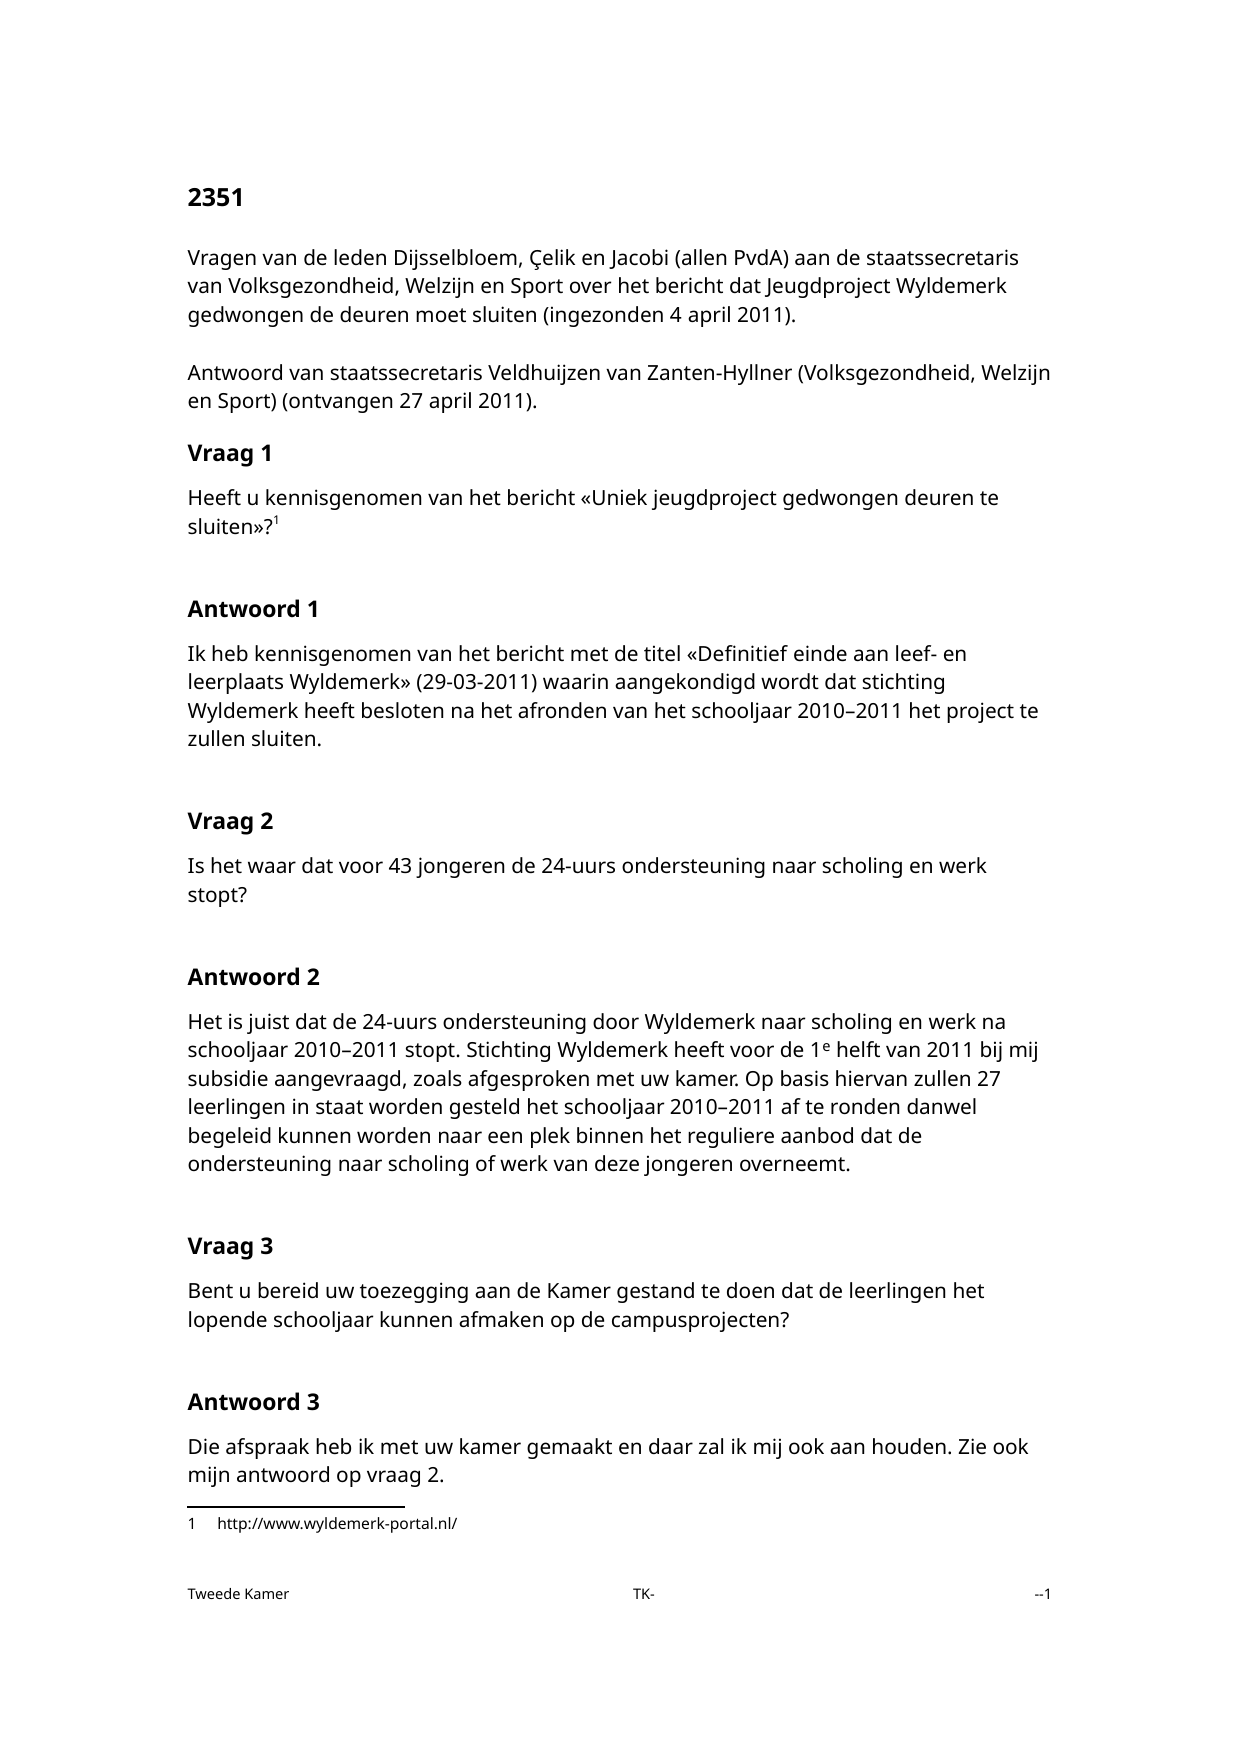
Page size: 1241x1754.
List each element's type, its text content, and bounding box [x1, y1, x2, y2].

text Die afspraak heb ik met uw kamer gemaakt en daar zal ik mij ook aan houden. Zie ook mijn antwoord op vraag 2. [187, 1432, 1053, 1489]
subtitle Vraag 3 [187, 1230, 1053, 1262]
subtitle Antwoord 1 [187, 593, 1053, 624]
text http://www.wyldemerk-portal.nl/ [187, 1506, 1053, 1534]
text Het is juist dat de 24-uurs ondersteuning door Wyldemerk naar scholing en werk na schooljaar 2010–2011 stopt. Stichting Wyldemerk heeft voor de 1e helft van 2011 bij mij subsidie aangevraagd, zoals afgesproken met uw kamer. Op basis hiervan zullen 27 leerlingen in staat worden gesteld het schooljaar 2010–2011 af te ronden danwel begeleid kunnen worden naar een plek binnen het reguliere aanbod dat de ondersteuning naar scholing of werk van deze jongeren overneemt. [187, 1007, 1053, 1178]
text Ik heb kennisgenomen van het bericht met de titel «Definitief einde aan leef- en leerplaats Wyldemerk» (29-03-2011) waarin aangekondigd wordt dat stichting Wyldemerk heeft besloten na het afronden van het schooljaar 2010–2011 het project te zullen sluiten. [187, 639, 1053, 753]
subtitle Vraag 2 [187, 805, 1053, 837]
subtitle Vraag 1 [187, 437, 1053, 468]
text Vragen van de leden Dijsselbloem, Çelik en Jacobi (allen PvdA) aan de staatssecretaris van Volksgezondheid, Welzijn en Sport over het bericht dat Jeugdproject Wyldemerk gedwongen de deuren moet sluiten (ingezonden 4 april 2011). [187, 243, 1053, 328]
text Antwoord van staatssecretaris Veldhuijzen van Zanten-Hyllner (Volksgezondheid, Welzijn en Sport) (ontvangen 27 april 2011). [187, 358, 1053, 415]
text Bent u bereid uw toezegging aan de Kamer gestand te doen dat de leerlingen het lopende schooljaar kunnen afmaken op de campusprojecten? [187, 1277, 1053, 1333]
text Heeft u kennisgenomen van het bericht «Uniek jeugdproject gedwongen deuren te sluiten»? [187, 483, 1053, 540]
subtitle Antwoord 2 [187, 961, 1053, 992]
text 2351 [187, 179, 1053, 213]
text Is het waar dat voor 43 jongeren de 24-uurs ondersteuning naar scholing en werk stopt? [187, 852, 1053, 908]
subtitle Antwoord 3 [187, 1386, 1053, 1417]
